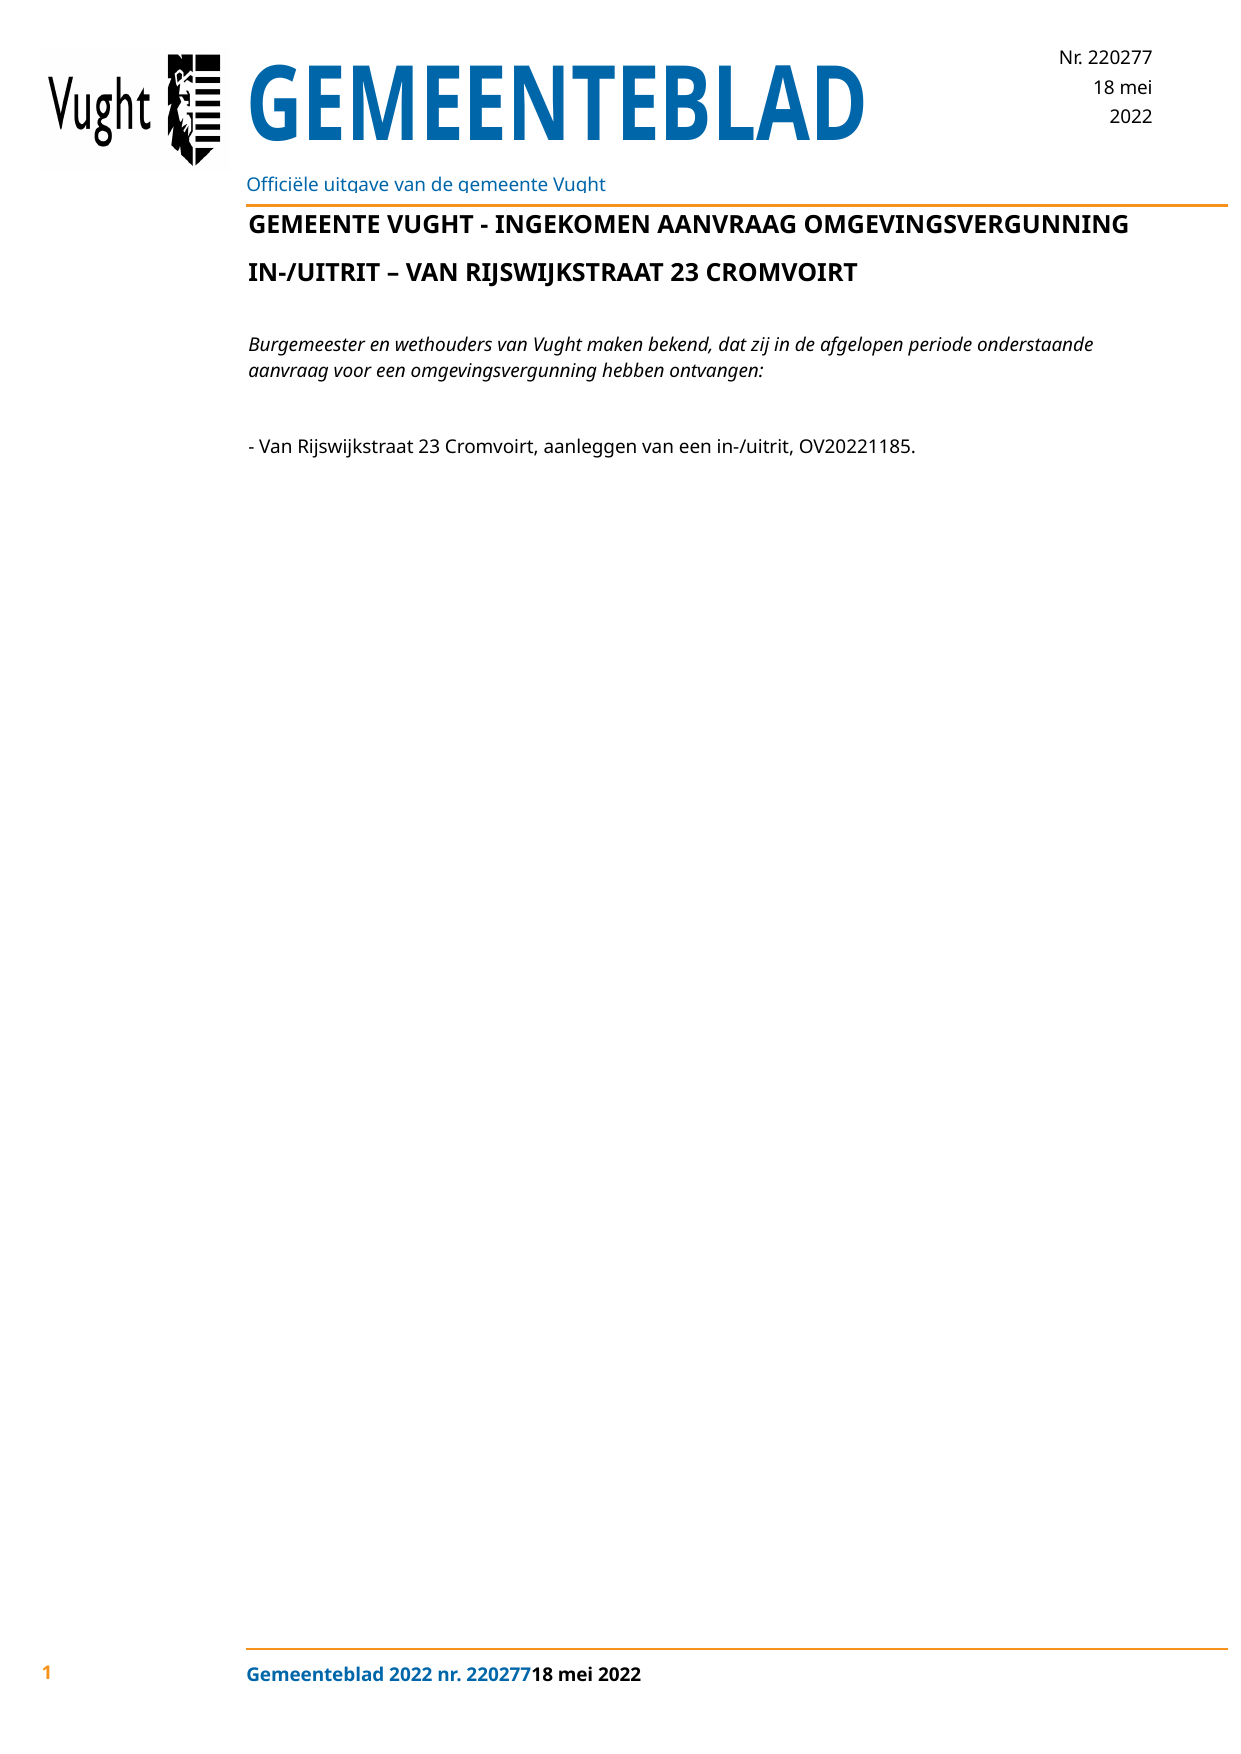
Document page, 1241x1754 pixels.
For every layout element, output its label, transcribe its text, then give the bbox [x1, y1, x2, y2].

text Burgemeester en wethouders van Vught maken bekend, dat zij in de afgelopen periode onderstaande aanvraag voor een omgevingsvergunning hebben ontvangen: [248, 331, 1152, 383]
picture [41, 47, 231, 172]
text - Van Rijswijkstraat 23 Cromvoirt, aanleggen van een in-/uitrit, OV20221185. [248, 433, 1152, 459]
text GEMEENTE VUGHT - INGEKOMEN AANVRAAG OMGEVINGSVERGUNNING IN-/UITRIT – VAN RIJSWIJKSTRAAT 23 CROMVOIRT [248, 207, 1152, 288]
